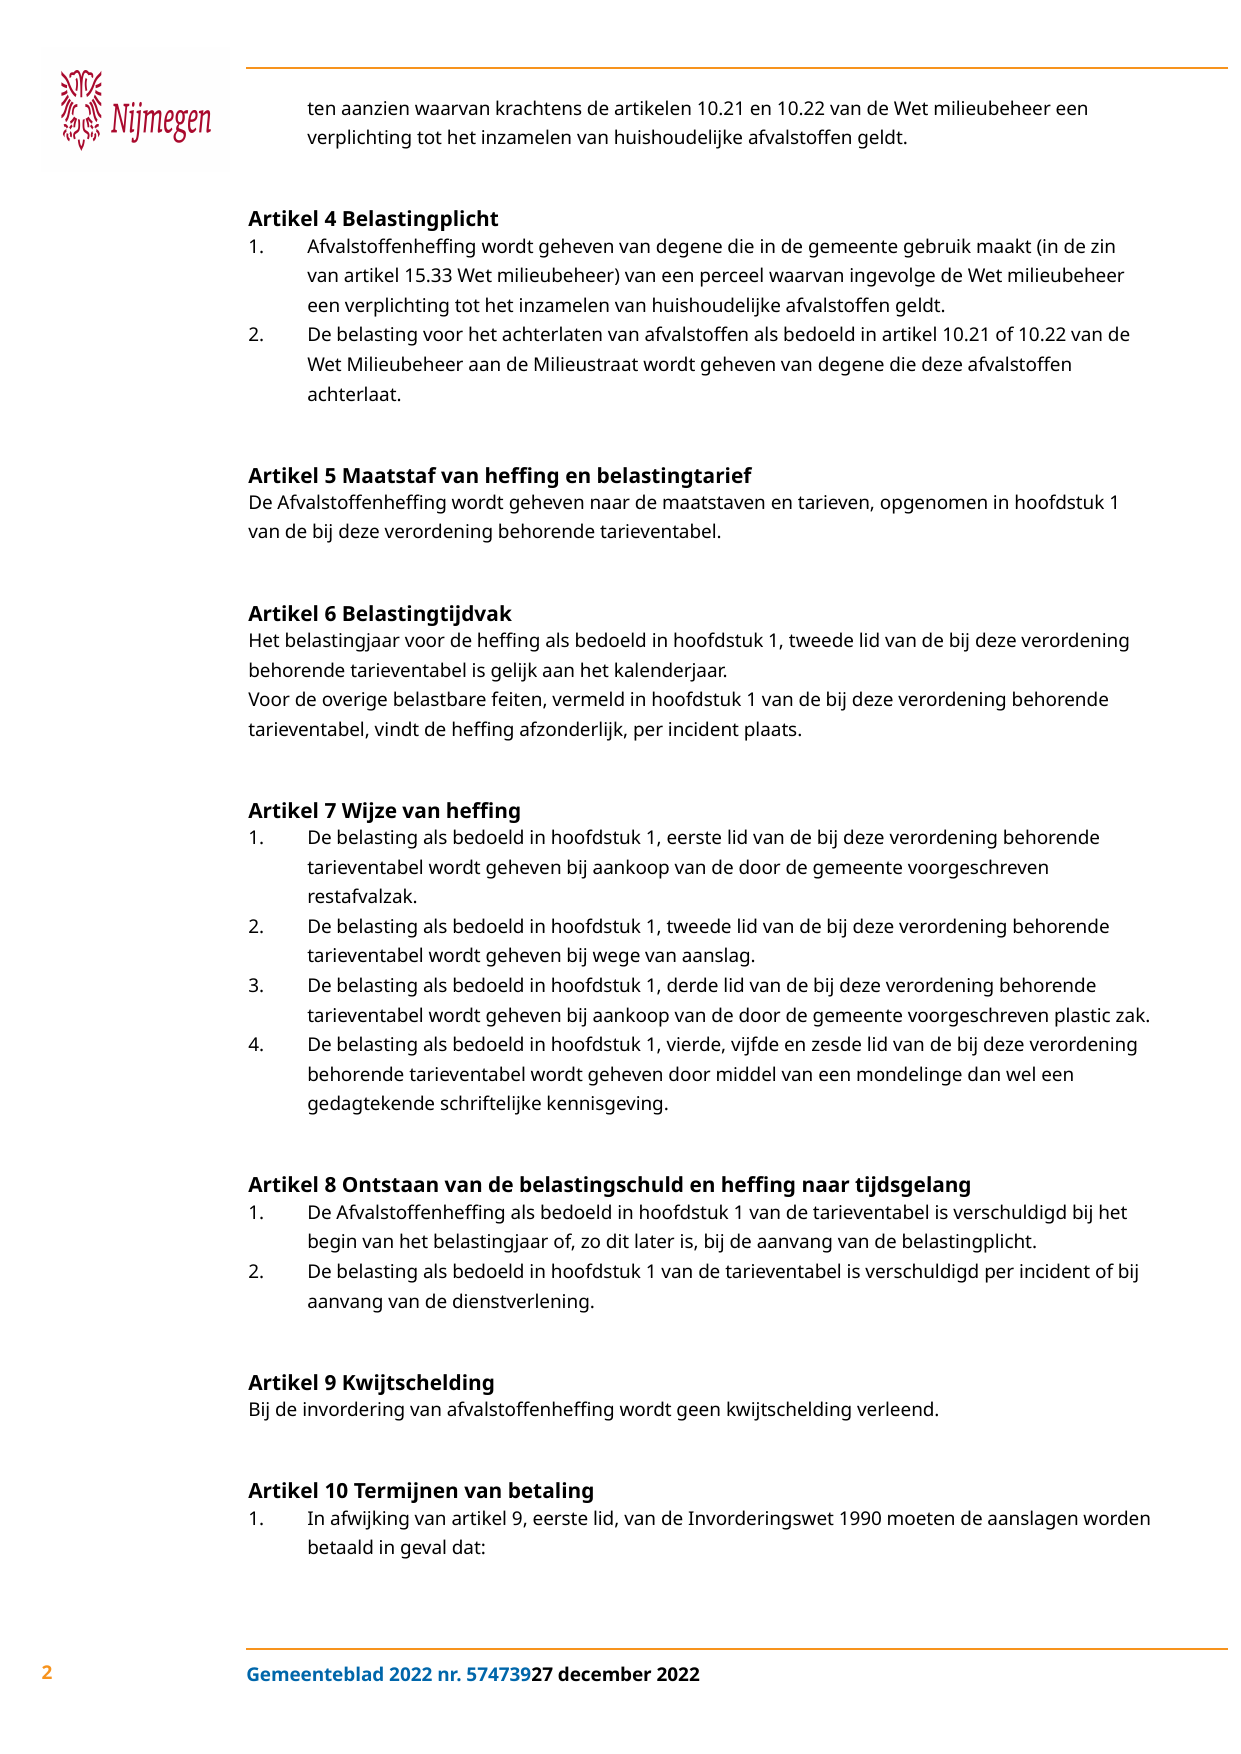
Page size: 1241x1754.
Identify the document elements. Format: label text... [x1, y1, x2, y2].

list De Afvalstoffenheffing als bedoeld in hoofdstuk 1 van de tarieventabel is verschuldigd bij het begin van het belastingjaar of, zo dit later is, bij de aanvang van de belastingplicht. [248, 1199, 1152, 1254]
text Artikel 8 Ontstaan van de belastingschuld en heffing naar tijdsgelang [248, 1171, 1152, 1199]
list De belasting als bedoeld in hoofdstuk 1, derde lid van de bij deze verordening behorende tarieventabel wordt geheven bij aankoop van de door de gemeente voorgeschreven plastic zak. [248, 972, 1152, 1028]
text Artikel 6 Belastingtijdvak [248, 599, 1152, 627]
list De belasting voor het achterlaten van afvalstoffen als bedoeld in artikel 10.21 of 10.22 van de Wet Milieubeheer aan de Milieustraat wordt geheven van degene die deze afvalstoffen achterlaat. [248, 322, 1152, 406]
picture [41, 47, 231, 172]
list In afwijking van artikel 9, eerste lid, van de Invorderingswet 1990 moeten de aanslagen worden betaald in geval dat: [248, 1505, 1152, 1560]
text Voor de overige belastbare feiten, vermeld in hoofdstuk 1 van de bij deze verordening behorende tarieventabel, vindt de heffing afzonderlijk, per incident plaats. [248, 686, 1152, 742]
text Artikel 7 Wijze van heffing [248, 796, 1152, 824]
list ten aanzien waarvan krachtens de artikelen 10.21 en 10.22 van de Wet milieubeheer een verplichting tot het inzamelen van huishoudelijke afvalstoffen geldt. [248, 95, 1152, 150]
text Bij de invordering van afvalstoffenheffing wordt geen kwijtschelding verleend. [248, 1396, 1152, 1422]
text Artikel 10 Termijnen van betaling [248, 1476, 1152, 1505]
text Het belastingjaar voor de heffing als bedoeld in hoofdstuk 1, tweede lid van de bij deze verordening behorende tarieventabel is gelijk aan het kalenderjaar. [248, 627, 1152, 682]
list De belasting als bedoeld in hoofdstuk 1, eerste lid van de bij deze verordening behorende tarieventabel wordt geheven bij aankoop van de door de gemeente voorgeschreven restafvalzak. [248, 824, 1152, 909]
list De belasting als bedoeld in hoofdstuk 1, tweede lid van de bij deze verordening behorende tarieventabel wordt geheven bij wege van aanslag. [248, 913, 1152, 968]
text Artikel 5 Maatstaf van heffing en belastingtarief [248, 461, 1152, 489]
list De belasting als bedoeld in hoofdstuk 1, vierde, vijfde en zesde lid van de bij deze verordening behorende tarieventabel wordt geheven door middel van een mondelinge dan wel een gedagtekende schriftelijke kennisgeving. [248, 1031, 1152, 1116]
text De Afvalstoffenheffing wordt geheven naar de maatstaven en tarieven, opgenomen in hoofdstuk 1 van de bij deze verordening behorende tarieventabel. [248, 489, 1152, 544]
text Artikel 4 Belastingplicht [248, 204, 1152, 233]
text Artikel 9 Kwijtschelding [248, 1368, 1152, 1396]
list De belasting als bedoeld in hoofdstuk 1 van de tarieventabel is verschuldigd per incident of bij aanvang van de dienstverlening. [248, 1258, 1152, 1313]
list Afvalstoffenheffing wordt geheven van degene die in de gemeente gebruik maakt (in de zin van artikel 15.33 Wet milieubeheer) van een perceel waarvan ingevolge de Wet milieubeheer een verplichting tot het inzamelen van huishoudelijke afvalstoffen geldt. [248, 233, 1152, 318]
